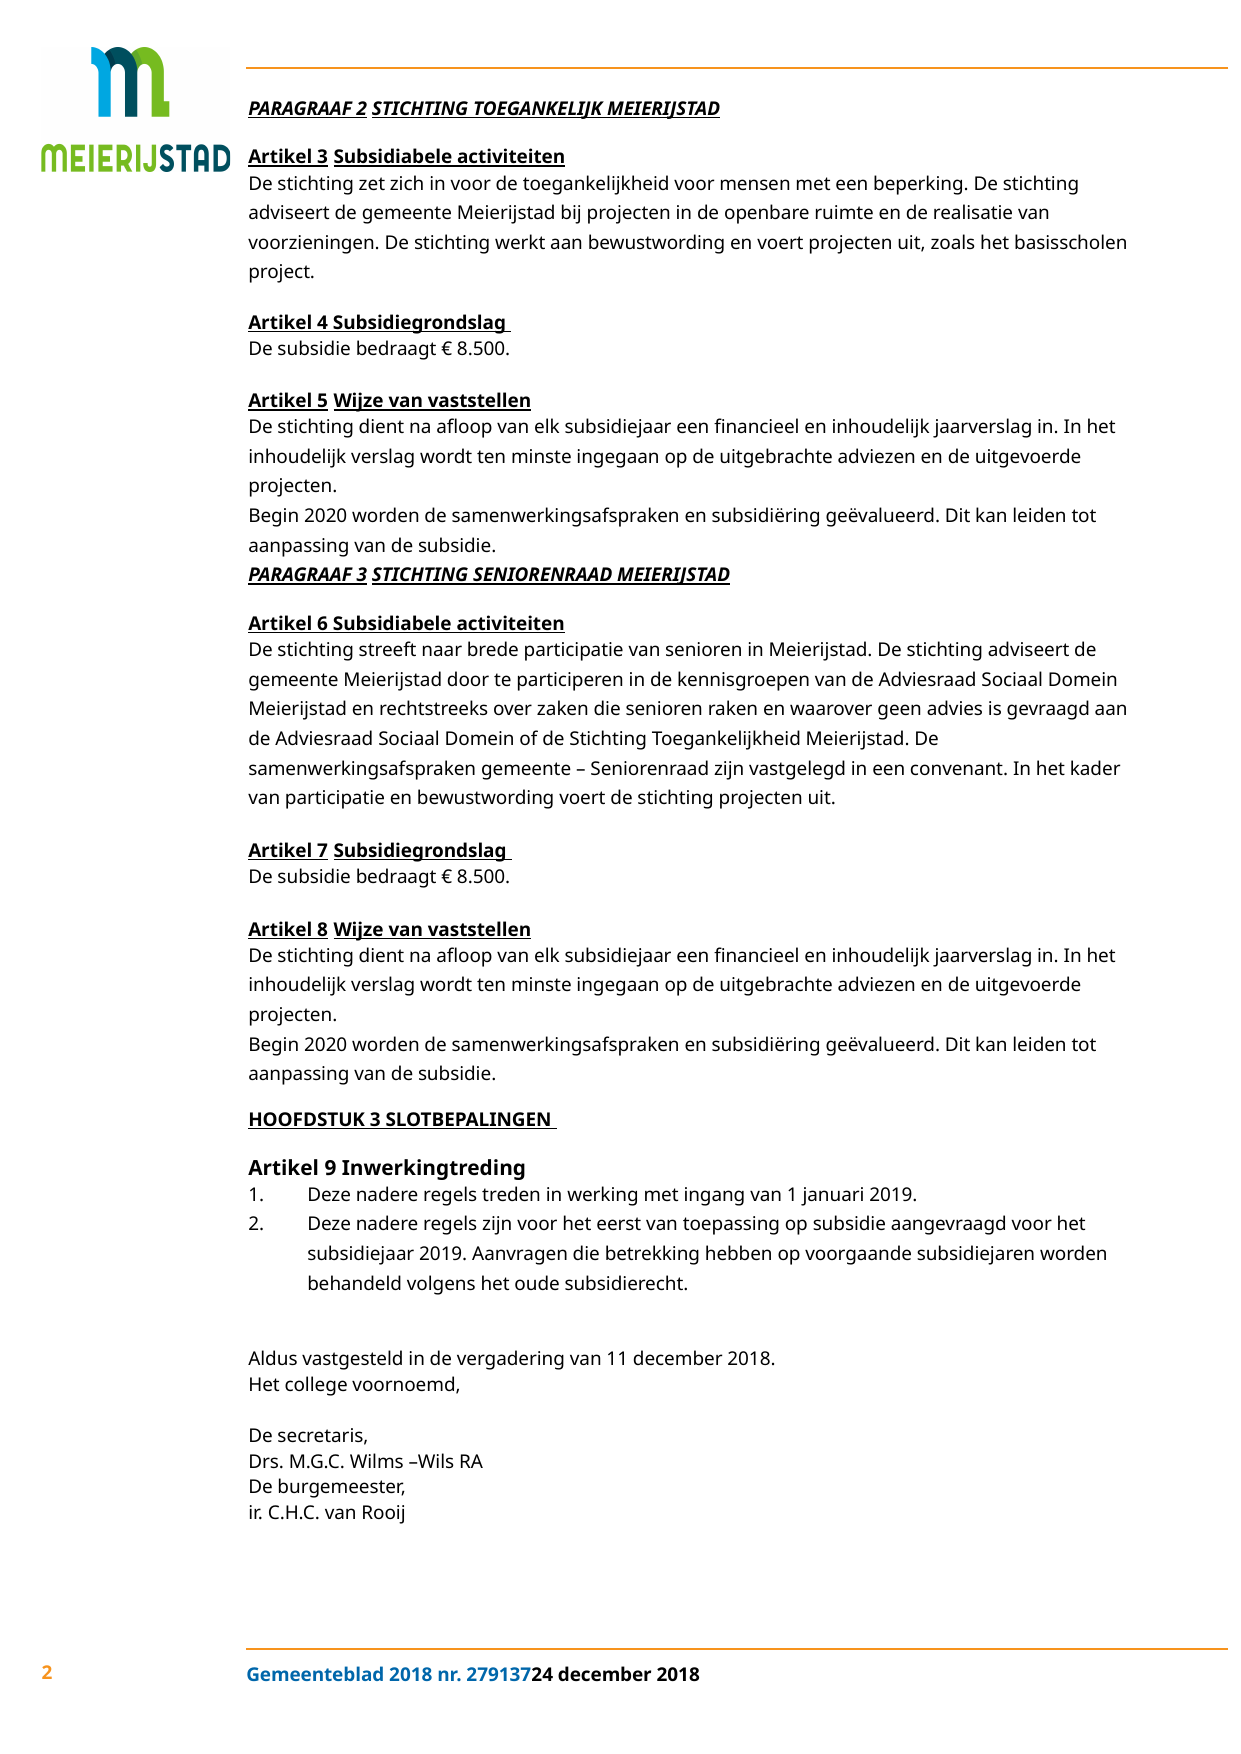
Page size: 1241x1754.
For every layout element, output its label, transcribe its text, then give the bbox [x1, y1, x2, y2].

text Artikel 4 Subsidiegrondslag [248, 309, 1152, 335]
text PARAGRAAF 3 STICHTING SENIORENRAAD MEIERIJSTAD [248, 561, 1152, 587]
text De subsidie bedraagt € 8.500. [248, 335, 1152, 360]
text Artikel 3 Subsidiabele activiteiten [248, 141, 1152, 170]
text HOOFDSTUK 3 SLOTBEPALINGEN [248, 1106, 1152, 1132]
text PARAGRAAF 2 STICHTING TOEGANKELIJK MEIERIJSTAD [248, 95, 1152, 121]
text Het college voornoemd, [248, 1371, 1152, 1396]
text Artikel 7 Subsidiegrondslag [248, 835, 1152, 863]
text De burgemeester, [248, 1474, 1152, 1499]
text Begin 2020 worden de samenwerkingsafspraken en subsidiëring geëvalueerd. Dit kan leiden tot aanpassing van de subsidie. [248, 502, 1152, 558]
text De stichting dient na afloop van elk subsidiejaar een financieel en inhoudelijk jaarverslag in. In het inhoudelijk verslag wordt ten minste ingegaan op de uitgebrachte adviezen en de uitgevoerde projecten. [248, 942, 1152, 1027]
text Artikel 5 Wijze van vaststellen [248, 385, 1152, 413]
text Begin 2020 worden de samenwerkingsafspraken en subsidiëring geëvalueerd. Dit kan leiden tot aanpassing van de subsidie. [248, 1031, 1152, 1086]
list Deze nadere regels treden in werking met ingang van 1 januari 2019. [248, 1181, 1152, 1207]
text Aldus vastgesteld in de vergadering van 11 december 2018. [248, 1345, 1152, 1371]
text De stichting dient na afloop van elk subsidiejaar een financieel en inhoudelijk jaarverslag in. In het inhoudelijk verslag wordt ten minste ingegaan op de uitgebrachte adviezen en de uitgevoerde projecten. [248, 413, 1152, 498]
list Deze nadere regels zijn voor het eerst van toepassing op subsidie aangevraagd voor het subsidiejaar 2019. Aanvragen die betrekking hebben op voorgaande subsidiejaren worden behandeld volgens het oude subsidierecht. [248, 1211, 1152, 1296]
picture [41, 47, 231, 172]
text Drs. M.G.C. Wilms –Wils RA [248, 1448, 1152, 1474]
text Artikel 8 Wijze van vaststellen [248, 914, 1152, 942]
text De stichting streeft naar brede participatie van senioren in Meierijstad. De stichting adviseert de gemeente Meierijstad door te participeren in de kennisgroepen van de Adviesraad Sociaal Domein Meierijstad en rechtstreeks over zaken die senioren raken en waarover geen advies is gevraagd aan de Adviesraad Sociaal Domein of de Stichting Toegankelijkheid Meierijstad. De samenwerkingsafspraken gemeente – Seniorenraad zijn vastgelegd in een convenant. In het kader van participatie en bewustwording voert de stichting projecten uit. [248, 636, 1152, 810]
text ir. C.H.C. van Rooij [248, 1499, 1152, 1525]
text De secretaris, [248, 1422, 1152, 1448]
text Artikel 9 Inwerkingtreding [248, 1153, 1152, 1181]
text De subsidie bedraagt € 8.500. [248, 863, 1152, 889]
text Artikel 6 Subsidiabele activiteiten [248, 608, 1152, 636]
text De stichting zet zich in voor de toegankelijkheid voor mensen met een beperking. De stichting adviseert de gemeente Meierijstad bij projecten in de openbare ruimte en de realisatie van voorzieningen. De stichting werkt aan bewustwording en voert projecten uit, zoals het basisscholen project. [248, 170, 1152, 284]
